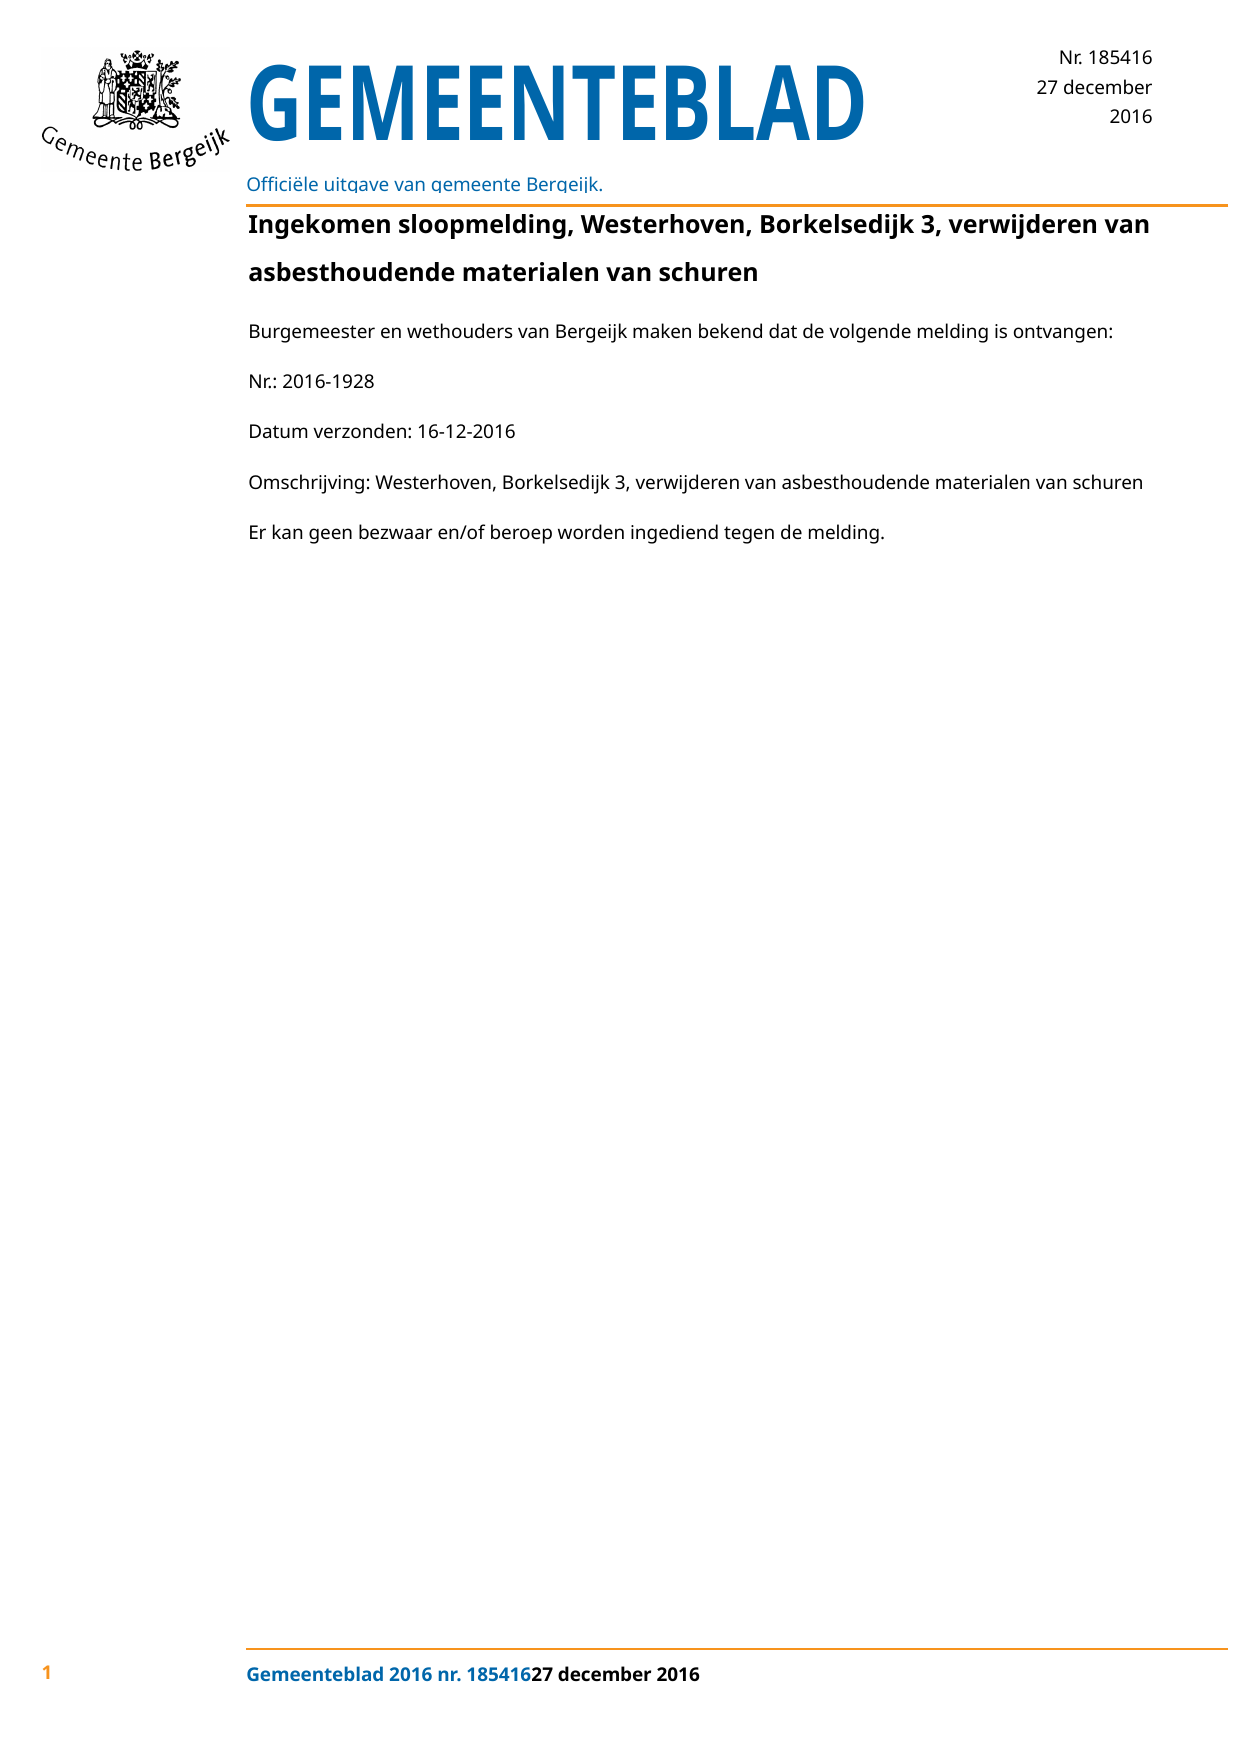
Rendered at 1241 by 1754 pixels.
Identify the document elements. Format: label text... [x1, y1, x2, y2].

text Ingekomen sloopmelding, Westerhoven, Borkelsedijk 3, verwijderen van asbesthoudende materialen van schuren [248, 207, 1152, 288]
text Nr.: 2016-1928 [248, 368, 1152, 394]
text Er kan geen bezwaar en/of beroep worden ingediend tegen de melding. [248, 519, 1152, 545]
text Omschrijving: Westerhoven, Borkelsedijk 3, verwijderen van asbesthoudende materialen van schuren [248, 469, 1152, 495]
picture [41, 47, 231, 172]
text Datum verzonden: 16-12-2016 [248, 419, 1152, 444]
text Burgemeester en wethouders van Bergeijk maken bekend dat de volgende melding is ontvangen: [248, 318, 1152, 344]
